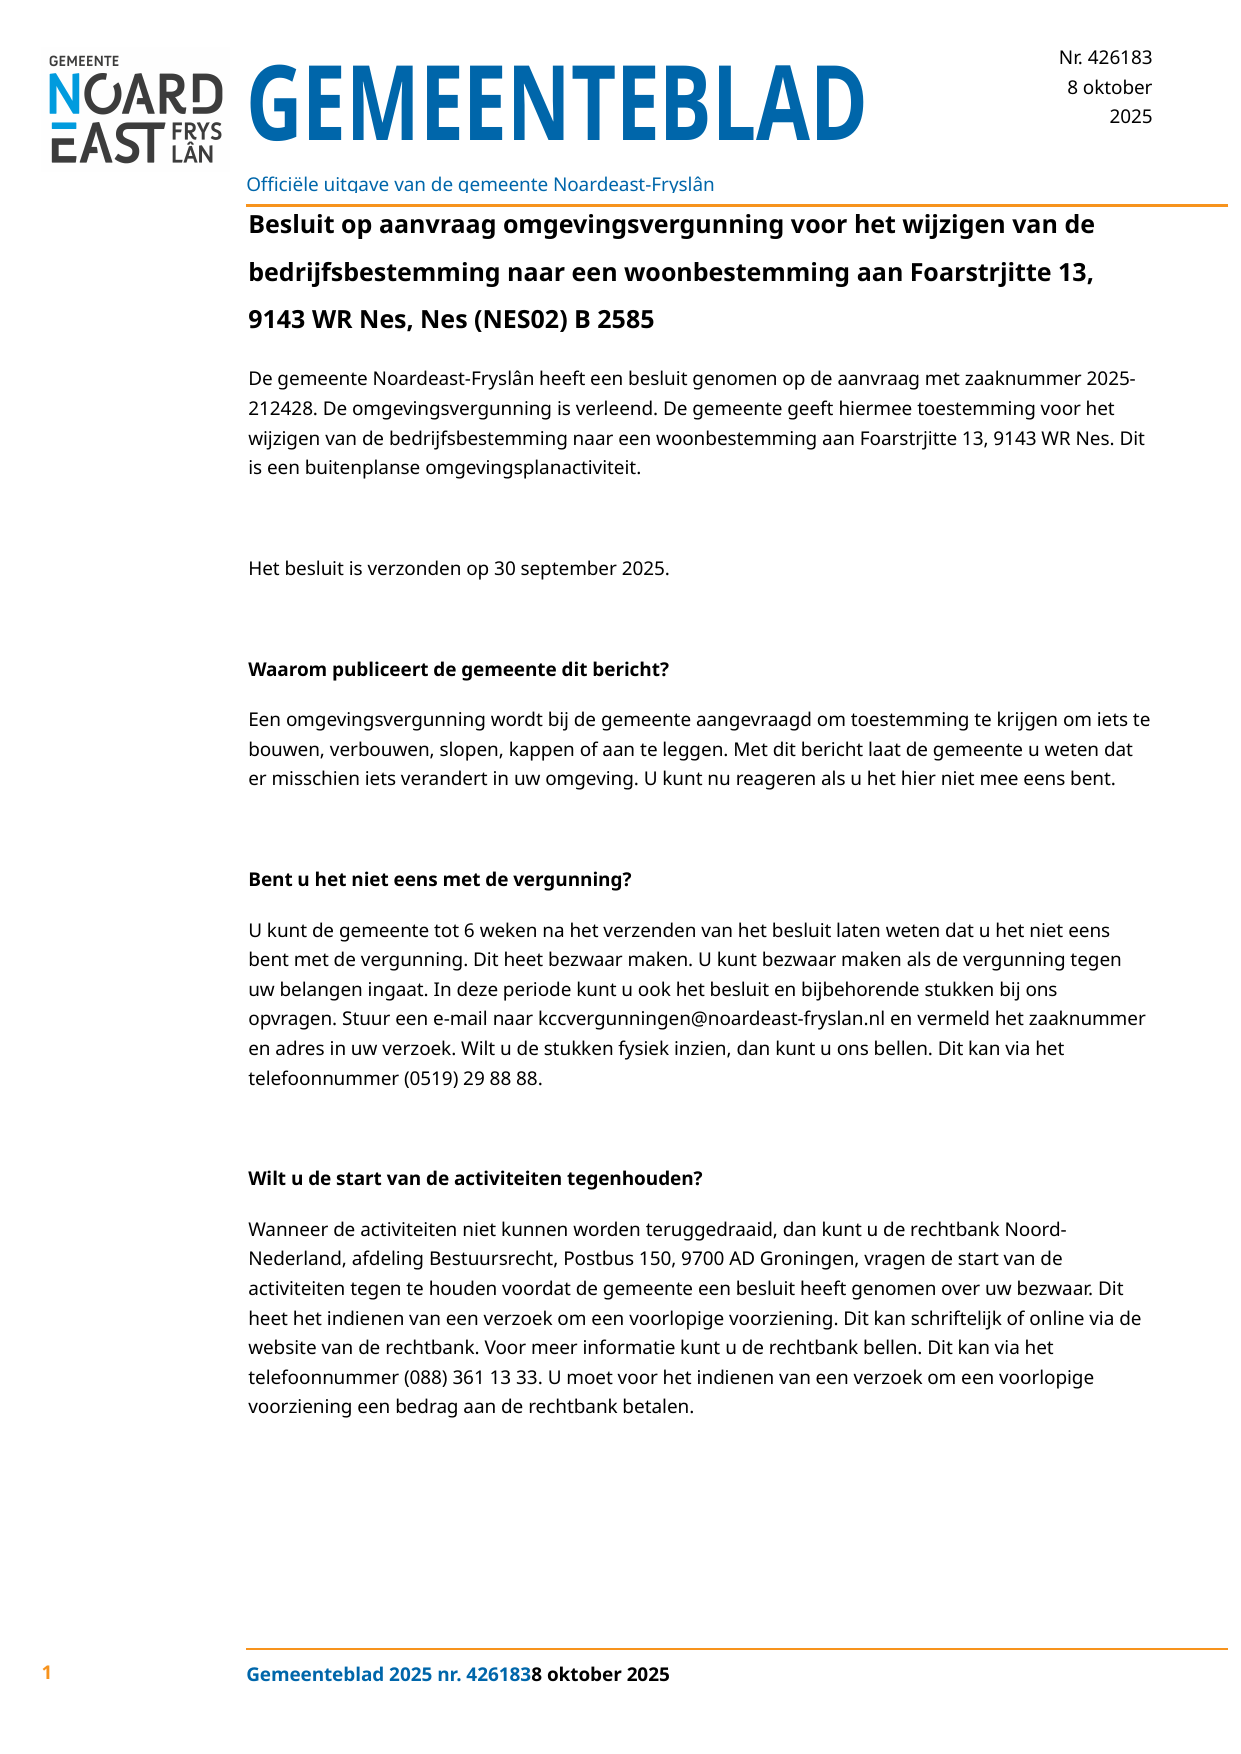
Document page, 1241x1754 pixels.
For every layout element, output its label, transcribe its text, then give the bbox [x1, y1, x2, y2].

text Het besluit is verzonden op 30 september 2025. [248, 555, 1152, 581]
text Wanneer de activiteiten niet kunnen worden teruggedraaid, dan kunt u de rechtbank Noord-Nederland, afdeling Bestuursrecht, Postbus 150, 9700 AD Groningen, vragen de start van de activiteiten tegen te houden voordat de gemeente een besluit heeft genomen over uw bezwaar. Dit heet het indienen van een verzoek om een voorlopige voorziening. Dit kan schriftelijk of online via de website van de rechtbank. Voor meer informatie kunt u de rechtbank bellen. Dit kan via het telefoonnummer (088) 361 13 33. U moet voor het indienen van een verzoek om een voorlopige voorziening een bedrag aan de rechtbank betalen. [248, 1216, 1152, 1419]
picture [41, 47, 231, 172]
text Besluit op aanvraag omgevingsvergunning voor het wijzigen van de bedrijfsbestemming naar een woonbestemming aan Foarstrjitte 13, 9143 WR Nes, Nes (NES02) B 2585 [248, 207, 1152, 336]
text Wilt u de start van de activiteiten tegenhouden? [248, 1166, 1152, 1191]
text De gemeente Noardeast-Fryslân heeft een besluit genomen op de aanvraag met zaaknummer 2025-212428. De omgevingsvergunning is verleend. De gemeente geeft hiermee toestemming voor het wijzigen van de bedrijfsbestemming naar een woonbestemming aan Foarstrjitte 13, 9143 WR Nes. Dit is een buitenplanse omgevingsplanactiviteit. [248, 366, 1152, 480]
text Een omgevingsvergunning wordt bij de gemeente aangevraagd om toestemming te krijgen om iets te bouwen, verbouwen, slopen, kappen of aan te leggen. Met dit bericht laat de gemeente u weten dat er misschien iets verandert in uw omgeving. U kunt nu reageren als u het hier niet mee eens bent. [248, 706, 1152, 791]
text Waarom publiceert de gemeente dit bericht? [248, 656, 1152, 682]
text U kunt de gemeente tot 6 weken na het verzenden van het besluit laten weten dat u het niet eens bent met de vergunning. Dit heet bezwaar maken. U kunt bezwaar maken als de vergunning tegen uw belangen ingaat. In deze periode kunt u ook het besluit en bijbehorende stukken bij ons opvragen. Stuur een e-mail naar kccvergunningen@noardeast-fryslan.nl en vermeld het zaaknummer en adres in uw verzoek. Wilt u de stukken fysiek inzien, dan kunt u ons bellen. Dit kan via het telefoonnummer (0519) 29 88 88. [248, 917, 1152, 1090]
text Bent u het niet eens met de vergunning? [248, 866, 1152, 892]
